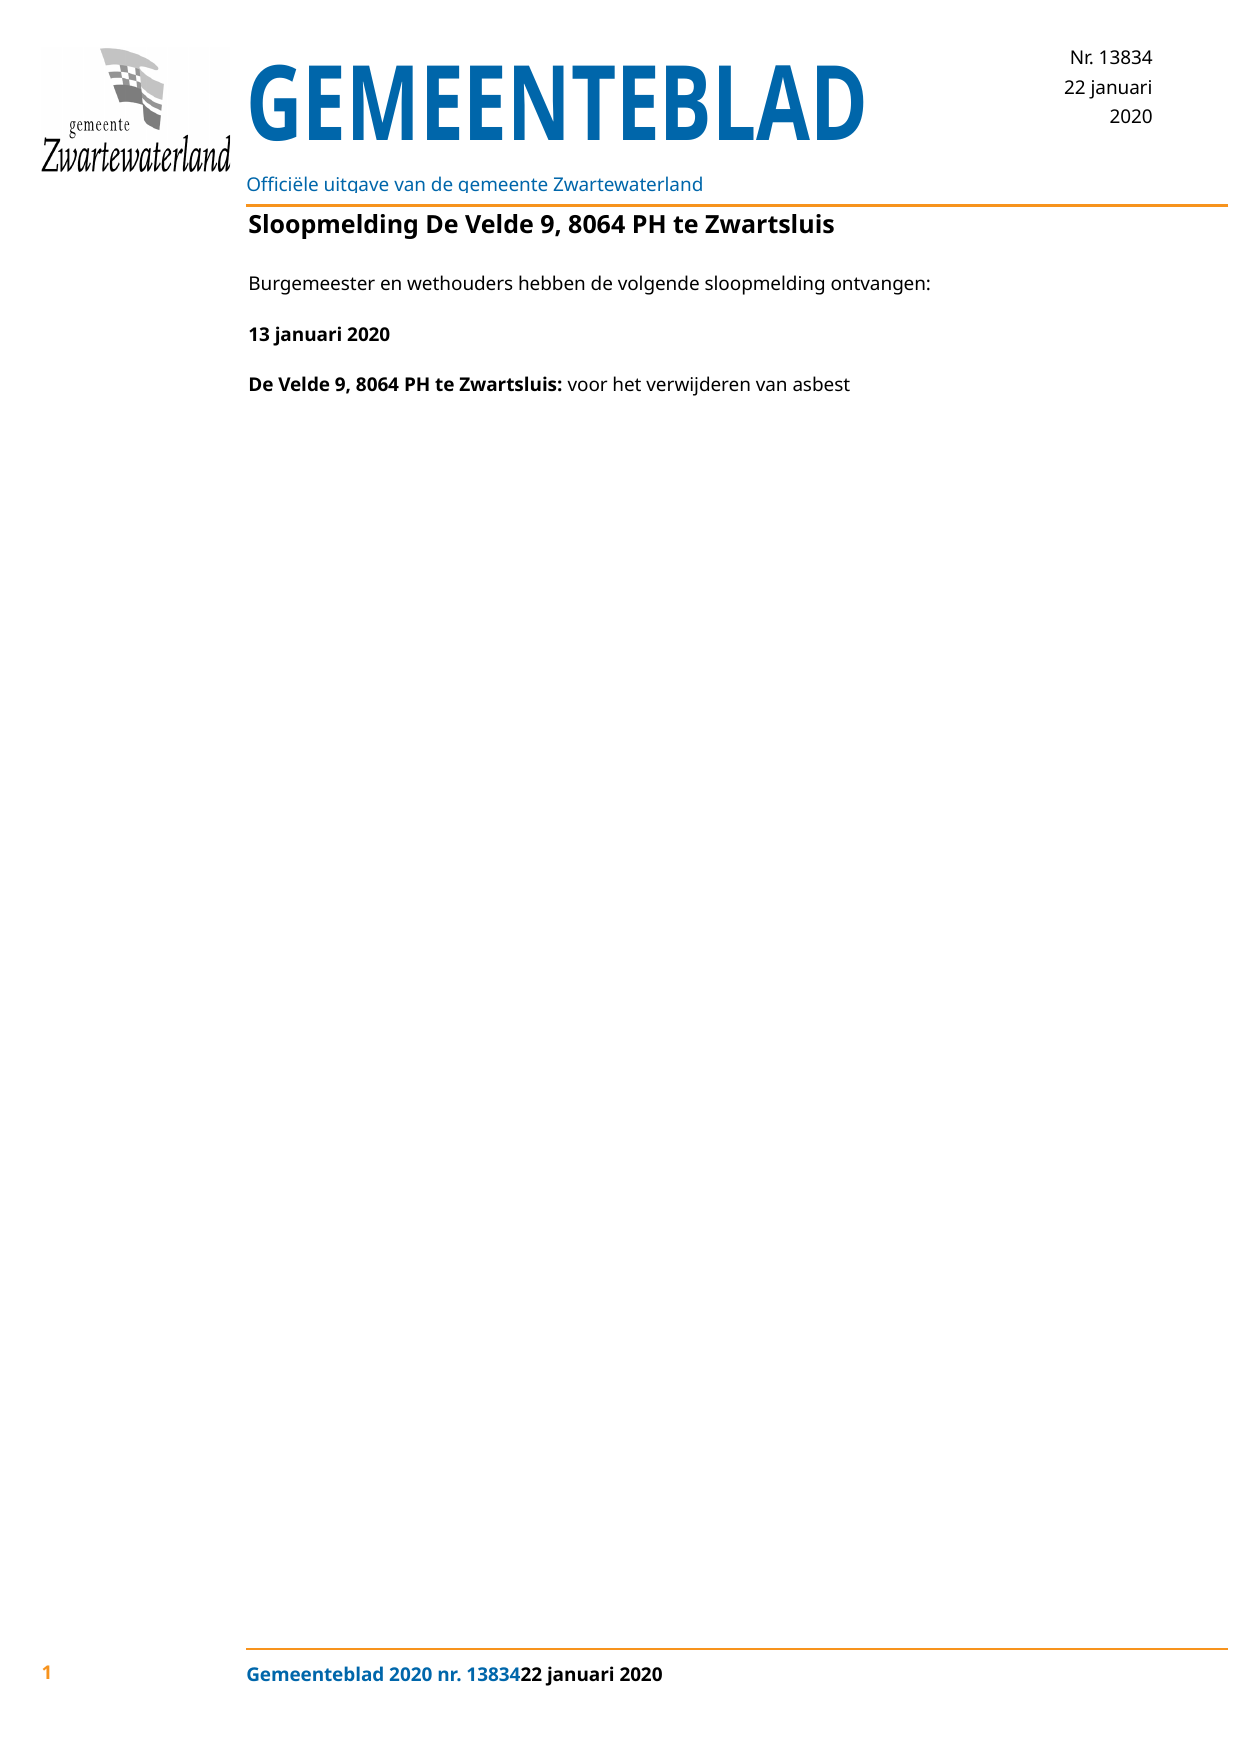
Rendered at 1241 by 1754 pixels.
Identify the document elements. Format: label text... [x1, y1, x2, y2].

text 13 januari 2020 [248, 321, 1152, 346]
text Sloopmelding De Velde 9, 8064 PH te Zwartsluis [248, 207, 1152, 241]
text De Velde 9, 8064 PH te Zwartsluis: voor het verwijderen van asbest [248, 371, 1152, 397]
picture [41, 47, 231, 172]
text Burgemeester en wethouders hebben de volgende sloopmelding ontvangen: [248, 270, 1152, 296]
